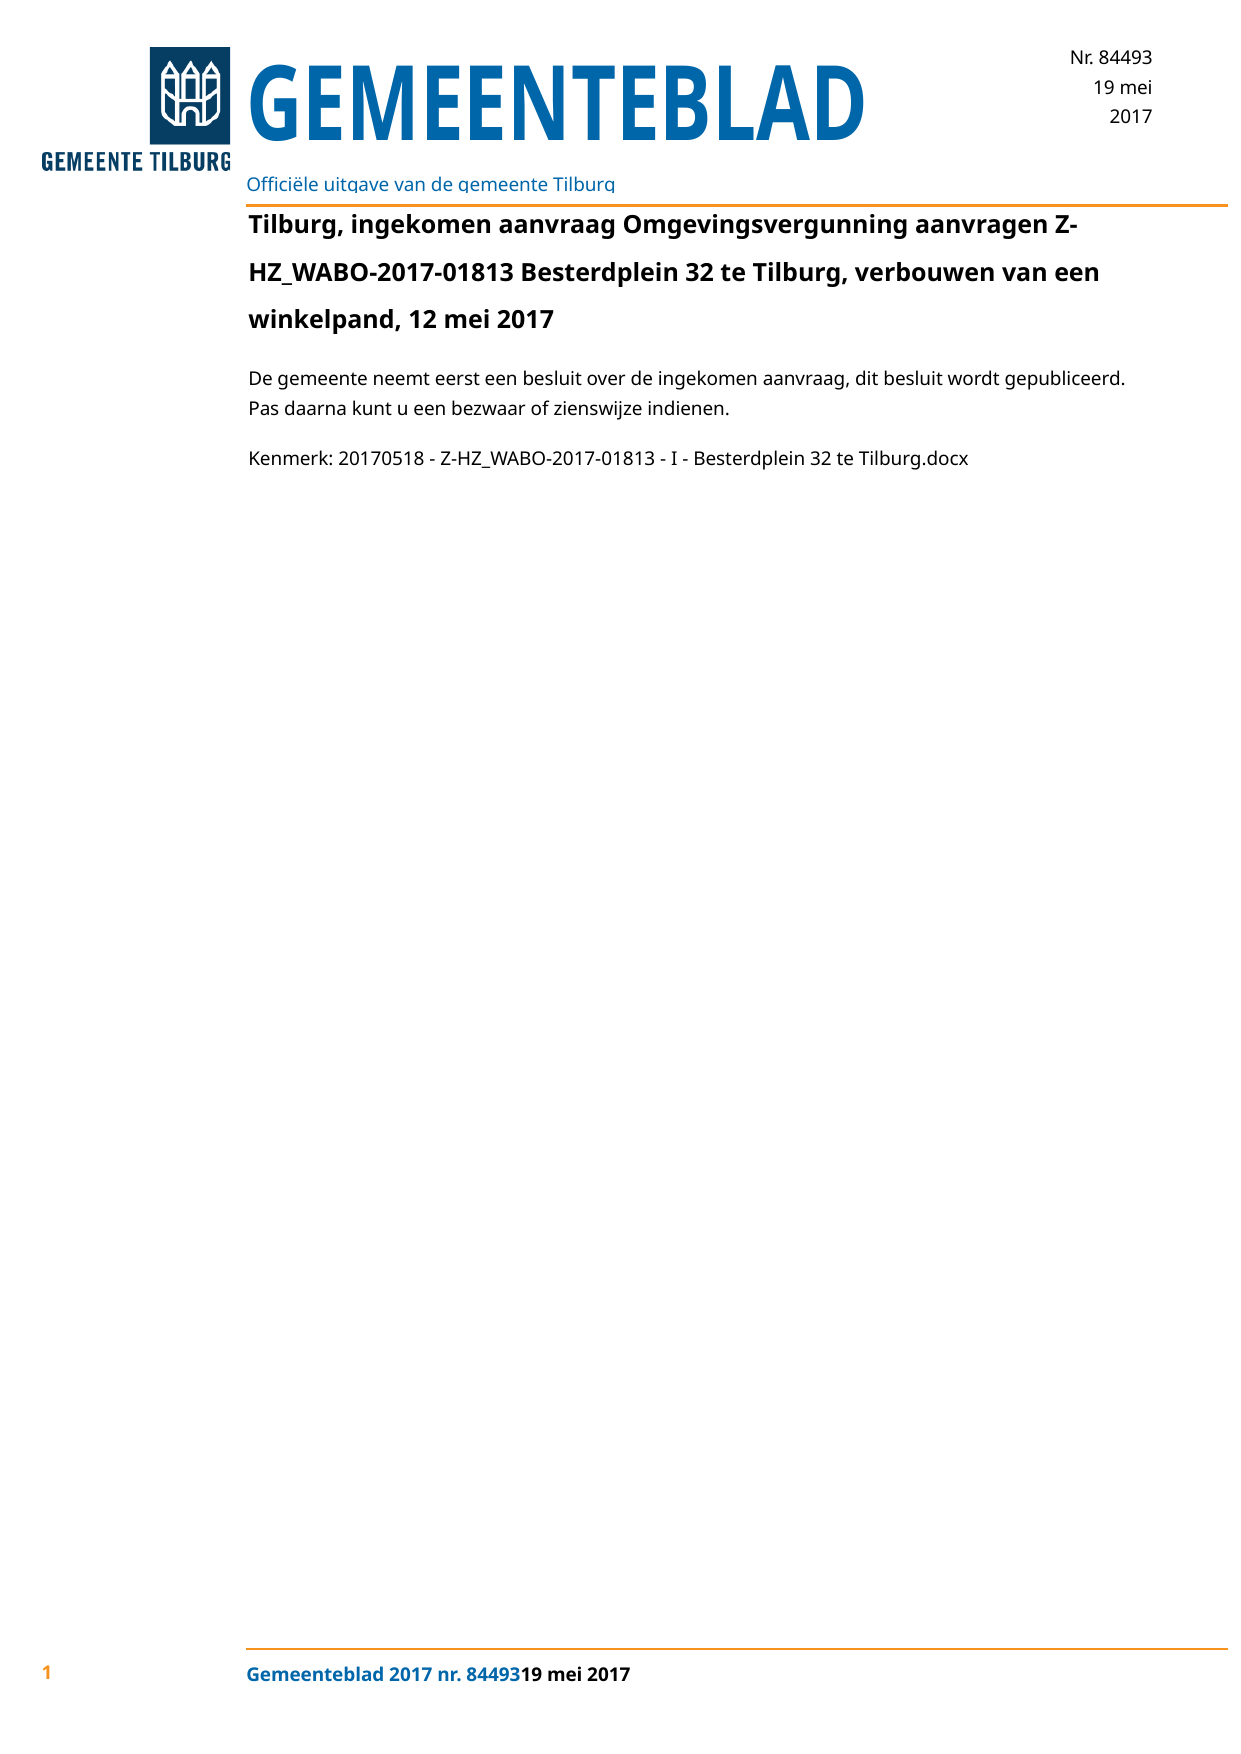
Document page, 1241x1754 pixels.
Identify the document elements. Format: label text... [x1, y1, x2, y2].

text Kenmerk: 20170518 - Z-HZ_WABO-2017-01813 - I - Besterdplein 32 te Tilburg.docx [248, 446, 1152, 471]
text Tilburg, ingekomen aanvraag Omgevingsvergunning aanvragen Z-HZ_WABO-2017-01813 Besterdplein 32 te Tilburg, verbouwen van een winkelpand, 12 mei 2017 [248, 207, 1152, 336]
text De gemeente neemt eerst een besluit over de ingekomen aanvraag, dit besluit wordt gepubliceerd. Pas daarna kunt u een bezwaar of zienswijze indienen. [248, 366, 1152, 421]
picture [41, 47, 231, 172]
